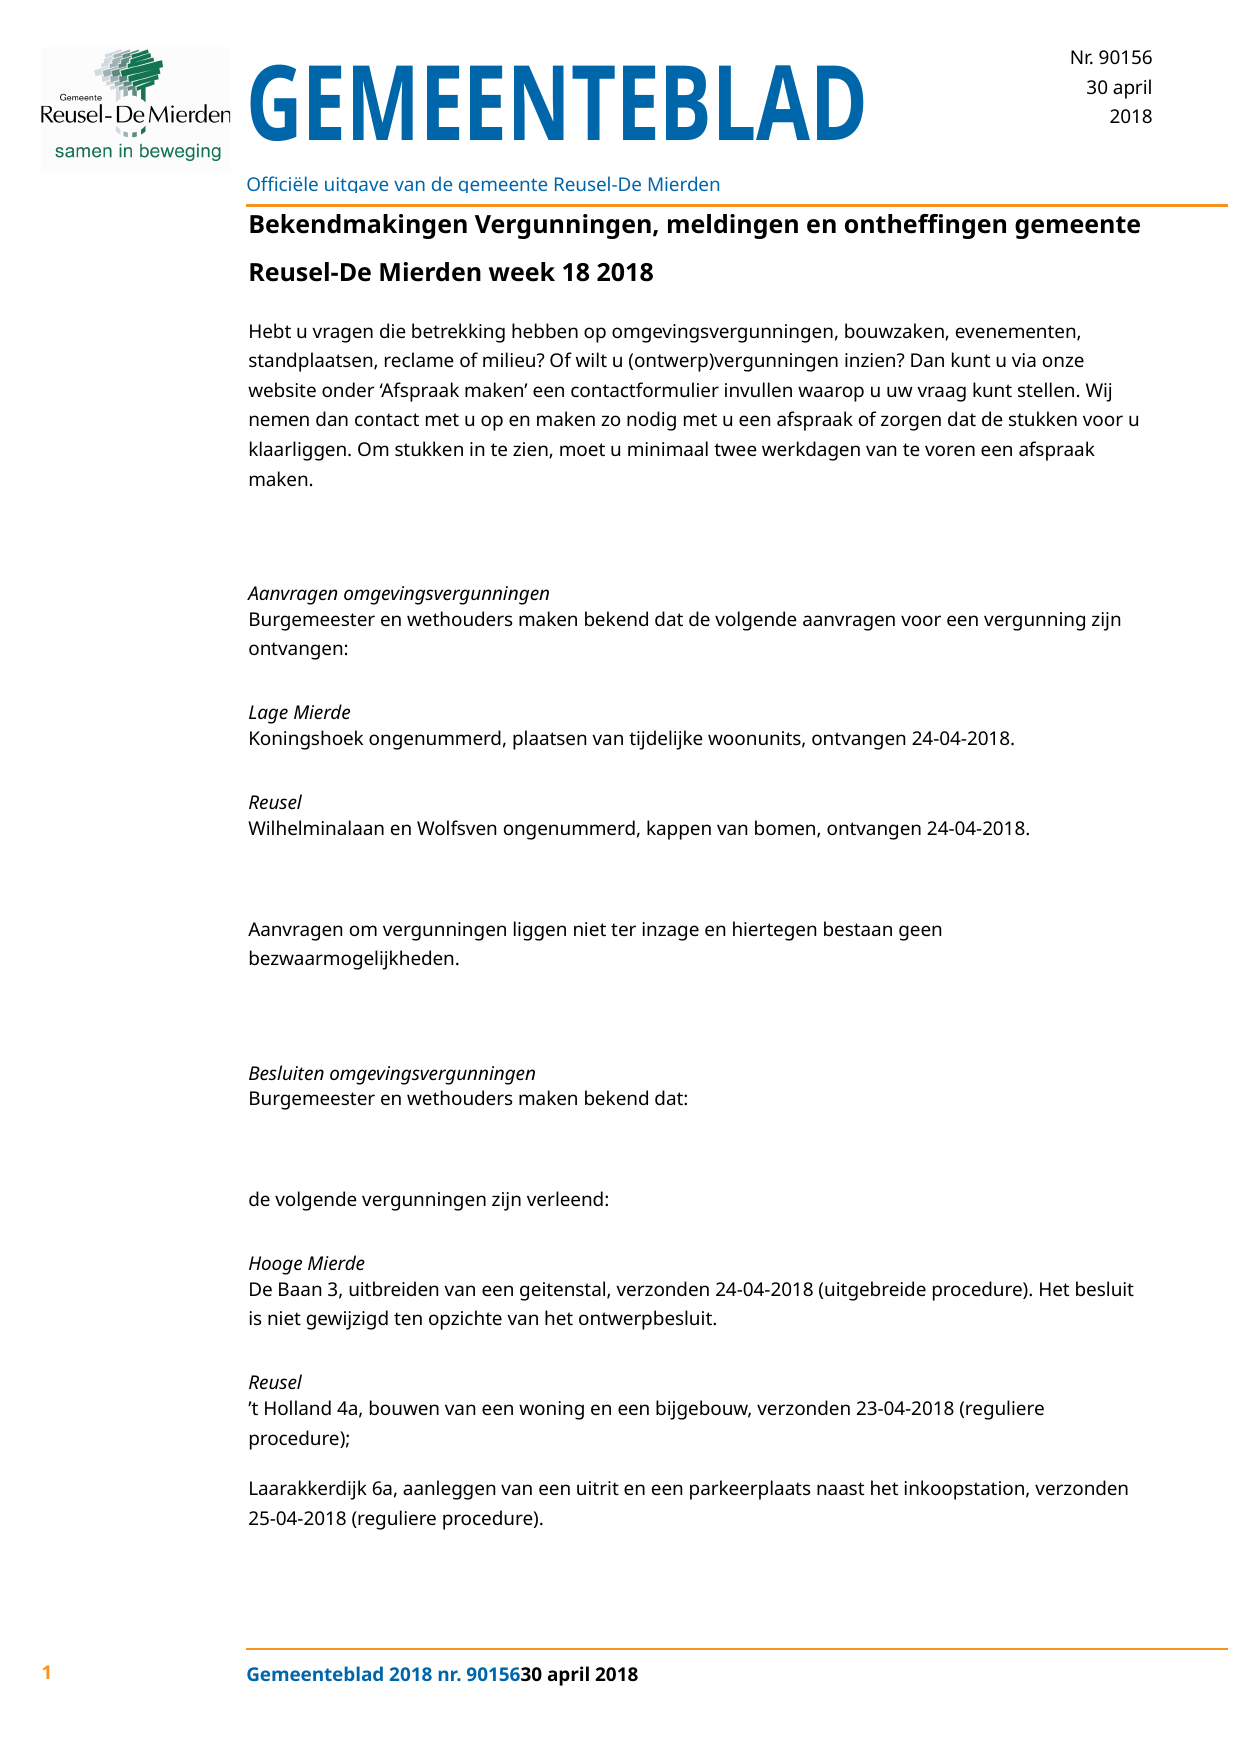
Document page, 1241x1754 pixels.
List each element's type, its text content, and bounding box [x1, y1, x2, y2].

text de volgende vergunningen zijn verleend: [248, 1186, 1152, 1212]
text Hooge Mierde [248, 1250, 1152, 1276]
text Besluiten omgevingsvergunningen [248, 1060, 1152, 1085]
text Laarakkerdijk 6a, aanleggen van een uitrit en een parkeerplaats naast het inkoopstation, verzonden 25-04-2018 (reguliere procedure). [248, 1475, 1152, 1531]
text Reusel [248, 789, 1152, 815]
text De Baan 3, uitbreiden van een geitenstal, verzonden 24-04-2018 (uitgebreide procedure). Het besluit is niet gewijzigd ten opzichte van het ontwerpbesluit. [248, 1276, 1152, 1331]
text Lage Mierde [248, 699, 1152, 725]
picture [41, 47, 231, 172]
text Reusel [248, 1369, 1152, 1395]
text Burgemeester en wethouders maken bekend dat: [248, 1085, 1152, 1111]
text Koningshoek ongenummerd, plaatsen van tijdelijke woonunits, ontvangen 24-04-2018. [248, 725, 1152, 751]
text Aanvragen omgevingsvergunningen [248, 580, 1152, 606]
text Burgemeester en wethouders maken bekend dat de volgende aanvragen voor een vergunning zijn ontvangen: [248, 606, 1152, 661]
text Wilhelminalaan en Wolfsven ongenummerd, kappen van bomen, ontvangen 24-04-2018. [248, 815, 1152, 841]
text Hebt u vragen die betrekking hebben op omgevingsvergunningen, bouwzaken, evenementen, standplaatsen, reclame of milieu? Of wilt u (ontwerp)vergunningen inzien? Dan kunt u via onze website onder ‘Afspraak maken’ een contactformulier invullen waarop u uw vraag kunt stellen. Wij nemen dan contact met u op en maken zo nodig met u een afspraak of zorgen dat de stukken voor u klaarliggen. Om stukken in te zien, moet u minimaal twee werkdagen van te voren een afspraak maken. [248, 318, 1152, 492]
text ’t Holland 4a, bouwen van een woning en een bijgebouw, verzonden 23-04-2018 (reguliere procedure); [248, 1395, 1152, 1451]
text Bekendmakingen Vergunningen, meldingen en ontheffingen gemeente Reusel-De Mierden week 18 2018 [248, 207, 1152, 288]
text Aanvragen om vergunningen liggen niet ter inzage en hiertegen bestaan geen bezwaarmogelijkheden. [248, 916, 1152, 971]
